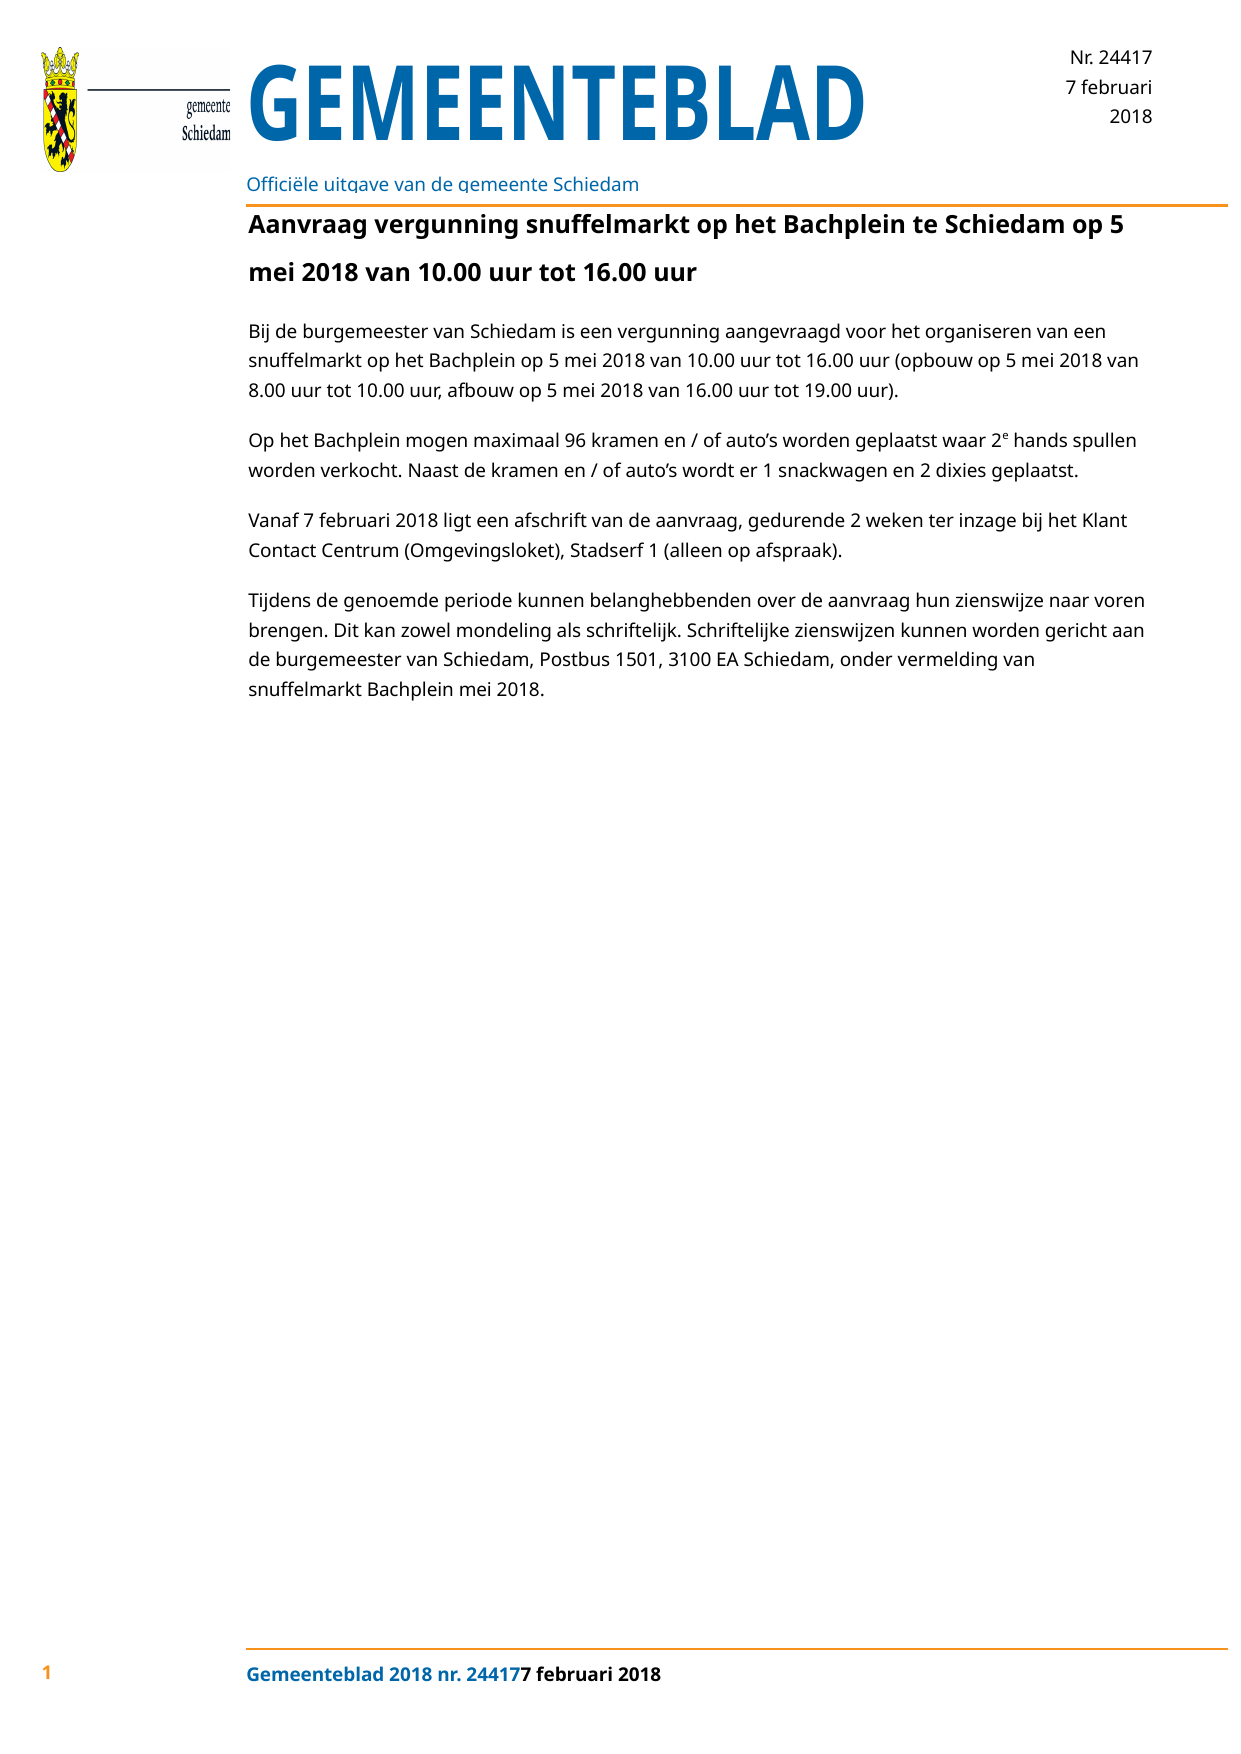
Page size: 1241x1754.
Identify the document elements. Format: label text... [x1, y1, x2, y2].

text Vanaf 7 februari 2018 ligt een afschrift van de aanvraag, gedurende 2 weken ter inzage bij het Klant Contact Centrum (Omgevingsloket), Stadserf 1 (alleen op afspraak). [248, 507, 1152, 563]
text Tijdens de genoemde periode kunnen belanghebbenden over de aanvraag hun zienswijze naar voren brengen. Dit kan zowel mondeling als schriftelijk. Schriftelijke zienswijzen kunnen worden gericht aan de burgemeester van Schiedam, Postbus 1501, 3100 EA Schiedam, onder vermelding van snuffelmarkt Bachplein mei 2018. [248, 587, 1152, 702]
text Op het Bachplein mogen maximaal 96 kramen en / of auto’s worden geplaatst waar 2e hands spullen worden verkocht. Naast de kramen en / of auto’s wordt er 1 snackwagen en 2 dixies geplaatst. [248, 427, 1152, 483]
text Aanvraag vergunning snuffelmarkt op het Bachplein te Schiedam op 5 mei 2018 van 10.00 uur tot 16.00 uur [248, 207, 1152, 288]
picture [41, 47, 231, 172]
text Bij de burgemeester van Schiedam is een vergunning aangevraagd voor het organiseren van een snuffelmarkt op het Bachplein op 5 mei 2018 van 10.00 uur tot 16.00 uur (opbouw op 5 mei 2018 van 8.00 uur tot 10.00 uur, afbouw op 5 mei 2018 van 16.00 uur tot 19.00 uur). [248, 318, 1152, 403]
